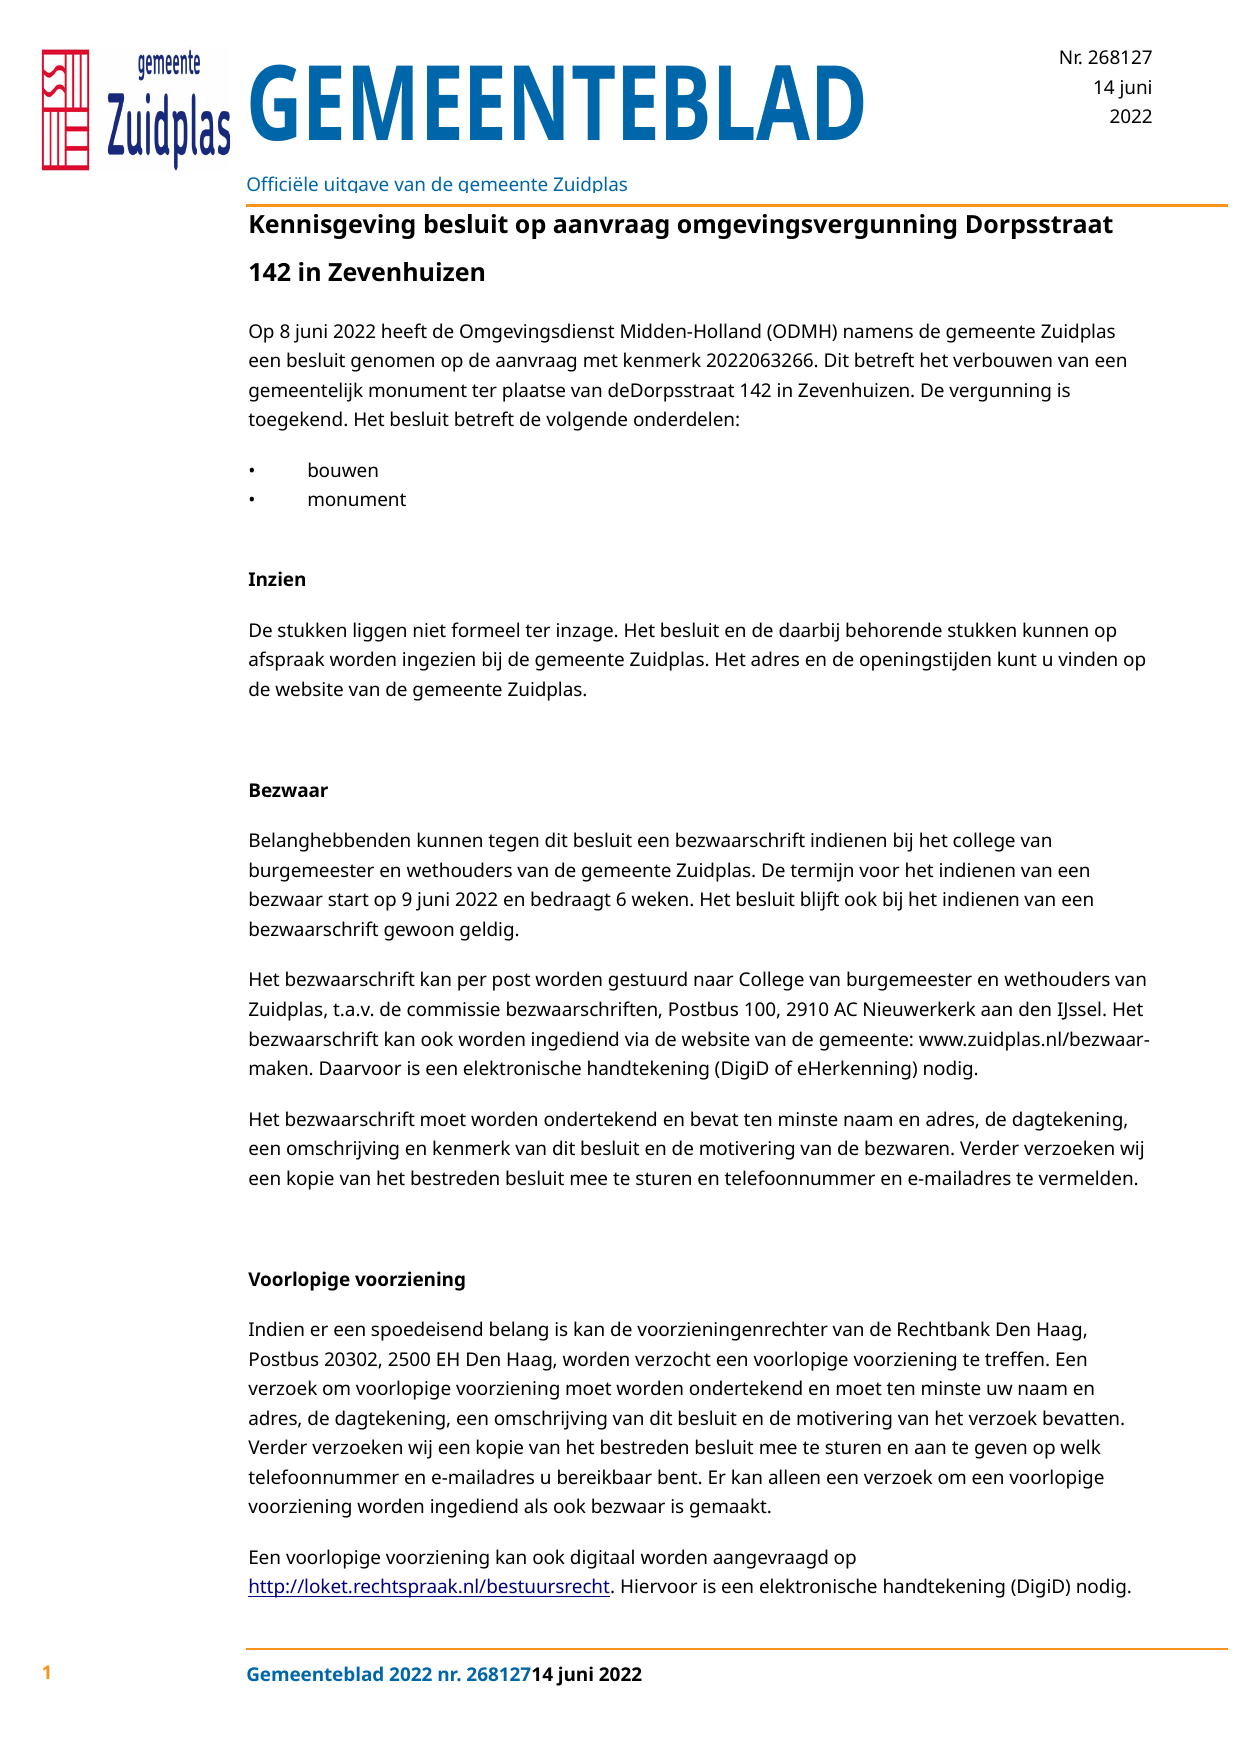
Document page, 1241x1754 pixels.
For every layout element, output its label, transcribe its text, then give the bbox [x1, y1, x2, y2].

text Op 8 juni 2022 heeft de Omgevingsdienst Midden-Holland (ODMH) namens de gemeente Zuidplas een besluit genomen op de aanvraag met kenmerk 2022063266. Dit betreft het verbouwen van een gemeentelijk monument ter plaatse van deDorpsstraat 142 in Zevenhuizen. De vergunning is toegekend. Het besluit betreft de volgende onderdelen: [248, 318, 1152, 432]
text Inzien [248, 567, 1152, 592]
picture [41, 47, 231, 172]
list bouwen [248, 457, 1152, 483]
text Het bezwaarschrift moet worden ondertekend en bevat ten minste naam en adres, de dagtekening, een omschrijving en kenmerk van dit besluit en de motivering van de bezwaren. Verder verzoeken wij een kopie van het bestreden besluit mee te sturen en telefoonnummer en e-mailadres te vermelden. [248, 1106, 1152, 1191]
text Bezwaar [248, 777, 1152, 803]
text Voorlopige voorziening [248, 1266, 1152, 1292]
text De stukken liggen niet formeel ter inzage. Het besluit en de daarbij behorende stukken kunnen op afspraak worden ingezien bij de gemeente Zuidplas. Het adres en de openingstijden kunt u vinden op de website van de gemeente Zuidplas. [248, 617, 1152, 702]
text Belanghebbenden kunnen tegen dit besluit een bezwaarschrift indienen bij het college van burgemeester en wethouders van de gemeente Zuidplas. De termijn voor het indienen van een bezwaar start op 9 juni 2022 en bedraagt 6 weken. Het besluit blijft ook bij het indienen van een bezwaarschrift gewoon geldig. [248, 827, 1152, 942]
text Een voorlopige voorziening kan ook digitaal worden aangevraagd op http://loket.rechtspraak.nl/bestuursrecht. Hiervoor is een elektronische handtekening (DigiD) nodig. [248, 1544, 1152, 1599]
text Indien er een spoedeisend belang is kan de voorzieningenrechter van de Rechtbank Den Haag, Postbus 20302, 2500 EH Den Haag, worden verzocht een voorlopige voorziening te treffen. Een verzoek om voorlopige voorziening moet worden ondertekend en moet ten minste uw naam en adres, de dagtekening, een omschrijving van dit besluit en de motivering van het verzoek bevatten. Verder verzoeken wij een kopie van het bestreden besluit mee te sturen en aan te geven op welk telefoonnummer en e-mailadres u bereikbaar bent. Er kan alleen een verzoek om een voorlopige voorziening worden ingediend als ook bezwaar is gemaakt. [248, 1316, 1152, 1519]
list monument [248, 487, 1152, 512]
text Het bezwaarschrift kan per post worden gestuurd naar College van burgemeester en wethouders van Zuidplas, t.a.v. de commissie bezwaarschriften, Postbus 100, 2910 AC Nieuwerkerk aan den IJssel. Het bezwaarschrift kan ook worden ingediend via de website van de gemeente: www.zuidplas.nl/bezwaar-maken. Daarvoor is een elektronische handtekening (DigiD of eHerkenning) nodig. [248, 967, 1152, 1081]
text Kennisgeving besluit op aanvraag omgevingsvergunning Dorpsstraat 142 in Zevenhuizen [248, 207, 1152, 288]
